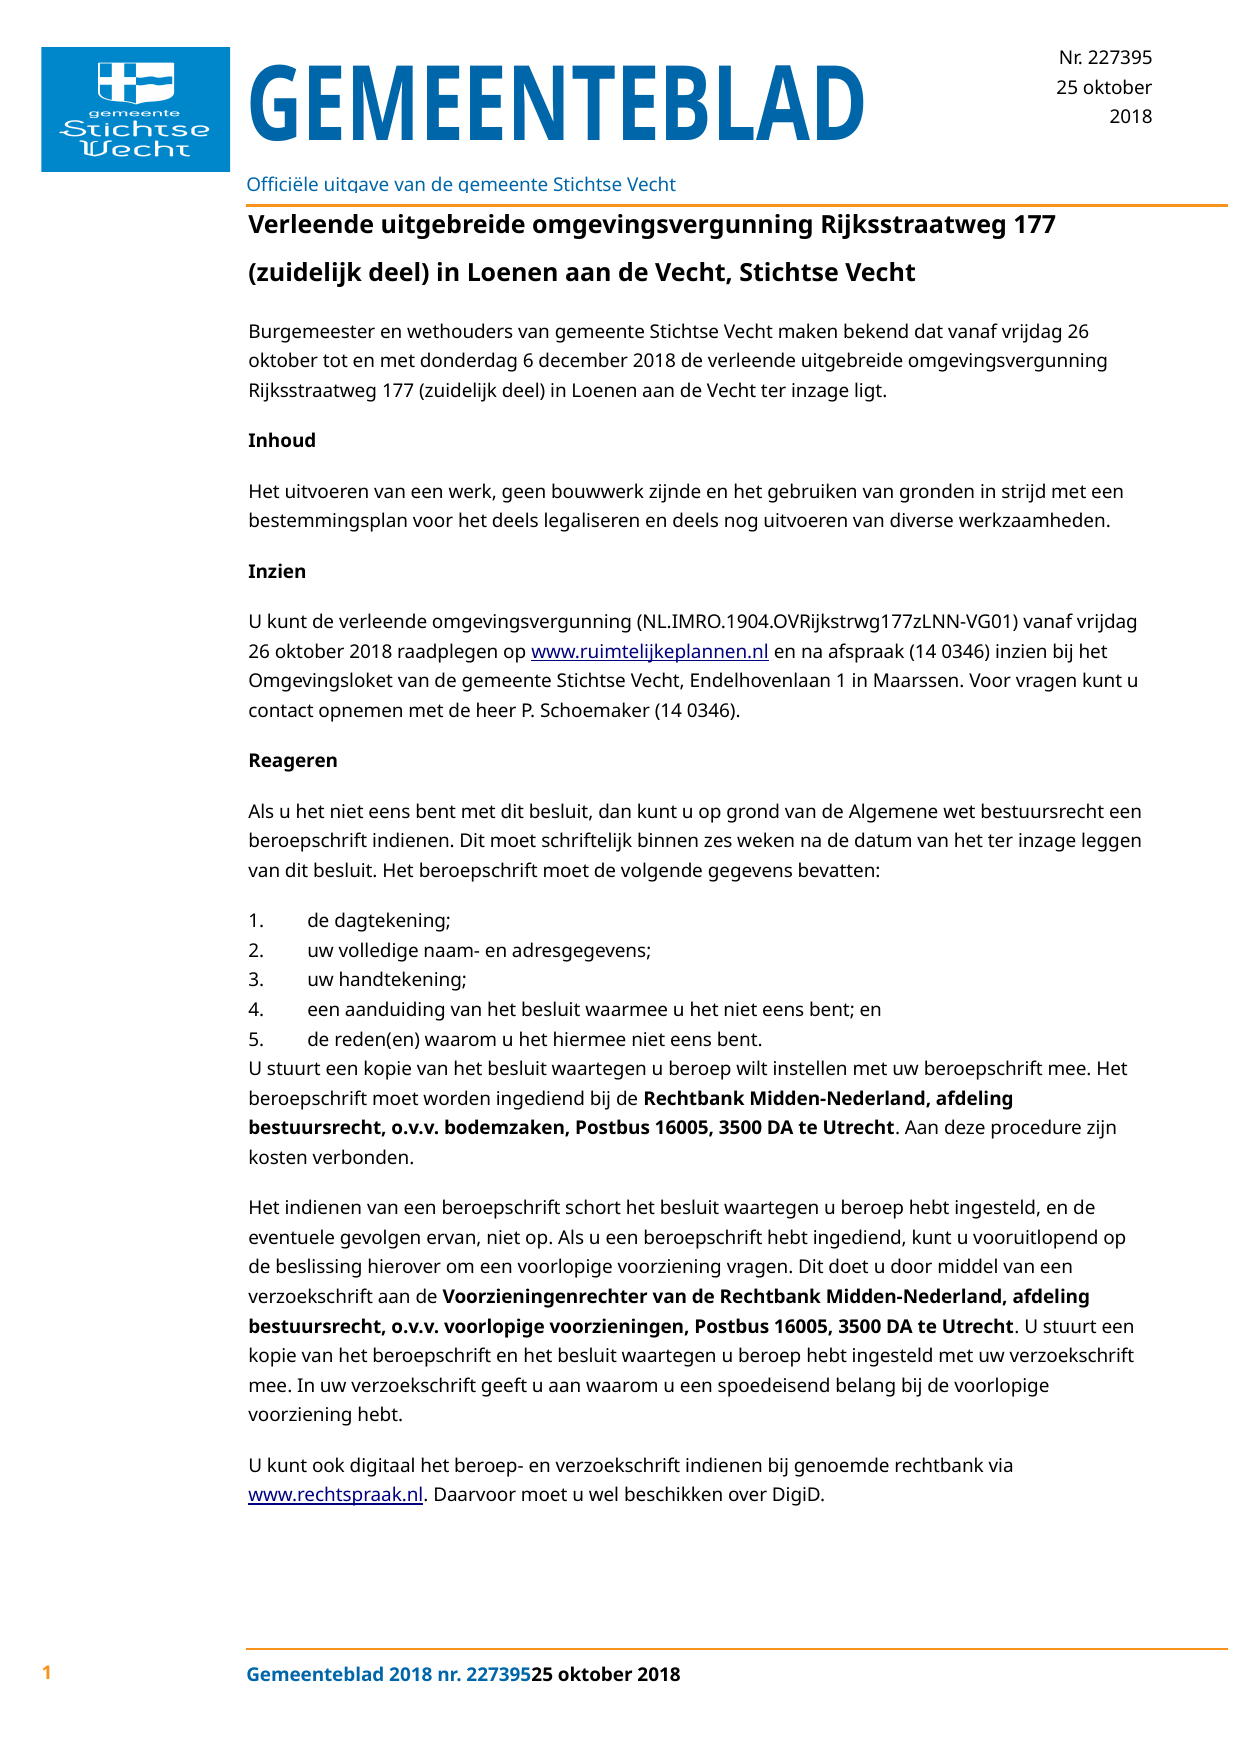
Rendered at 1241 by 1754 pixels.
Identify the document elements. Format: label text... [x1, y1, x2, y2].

list de dagtekening; [248, 907, 1152, 933]
text Inzien [248, 558, 1152, 584]
picture [99, 63, 135, 101]
text Als u het niet eens bent met dit besluit, dan kunt u op grond van de Algemene wet bestuursrecht een beroepschrift indienen. Dit moet schriftelijk binnen zes weken na de datum van het ter inzage leggen van dit besluit. Het beroepschrift moet de volgende gegevens bevatten: [248, 798, 1152, 883]
text U kunt ook digitaal het beroep- en verzoekschrift indienen bij genoemde rechtbank via www.rechtspraak.nl. Daarvoor moet u wel beschikken over DigiD. [248, 1452, 1152, 1507]
text U stuurt een kopie van het besluit waartegen u beroep wilt instellen met uw beroepschrift mee. Het beroepschrift moet worden ingediend bij de Rechtbank Midden-Nederland, afdeling bestuursrecht, o.v.v. bodemzaken, Postbus 16005, 3500 DA te Utrecht. Aan deze procedure zijn kosten verbonden. [248, 1055, 1152, 1170]
text Inhoud [248, 427, 1152, 453]
text U kunt de verleende omgevingsvergunning (NL.IMRO.1904.OVRijkstrwg177zLNN-VG01) vanaf vrijdag 26 oktober 2018 raadplegen op www.ruimtelijkeplannen.nl en na afspraak (14 0346) inzien bij het Omgevingsloket van de gemeente Stichtse Vecht, Endelhovenlaan 1 in Maarssen. Voor vragen kunt u contact opnemen met de heer P. Schoemaker (14 0346). [248, 608, 1152, 723]
list uw volledige naam- en adresgegevens; [248, 937, 1152, 963]
text Verleende uitgebreide omgevingsvergunning Rijksstraatweg 177 (zuidelijk deel) in Loenen aan de Vecht, Stichtse Vecht [248, 207, 1152, 288]
list een aanduiding van het besluit waarmee u het niet eens bent; en [248, 996, 1152, 1022]
text Reageren [248, 747, 1152, 773]
text Burgemeester en wethouders van gemeente Stichtse Vecht maken bekend dat vanaf vrijdag 26 oktober tot en met donderdag 6 december 2018 de verleende uitgebreide omgevingsvergunning Rijksstraatweg 177 (zuidelijk deel) in Loenen aan de Vecht ter inzage ligt. [248, 318, 1152, 403]
list de reden(en) waarom u het hiermee niet eens bent. [248, 1026, 1152, 1052]
picture [137, 63, 174, 103]
text Het indienen van een beroepschrift schort het besluit waartegen u beroep hebt ingesteld, en de eventuele gevolgen ervan, niet op. Als u een beroepschrift hebt ingediend, kunt u vooruitlopend op de beslissing hierover om een voorlopige voorziening vragen. Dit doet u door middel van een verzoekschrift aan de Voorzieningenrechter van de Rechtbank Midden-Nederland, afdeling bestuursrecht, o.v.v. voorlopige voorzieningen, Postbus 16005, 3500 DA te Utrecht. U stuurt een kopie van het beroepschrift en het besluit waartegen u beroep hebt ingesteld met uw verzoekschrift mee. In uw verzoekschrift geeft u aan waarom u een spoedeisend belang bij de voorlopige voorziening hebt. [248, 1194, 1152, 1427]
list uw handtekening; [248, 967, 1152, 992]
text Het uitvoeren van een werk, geen bouwwerk zijnde en het gebruiken van gronden in strijd met een bestemmingsplan voor het deels legaliseren en deels nog uitvoeren van diverse werkzaamheden. [248, 478, 1152, 533]
